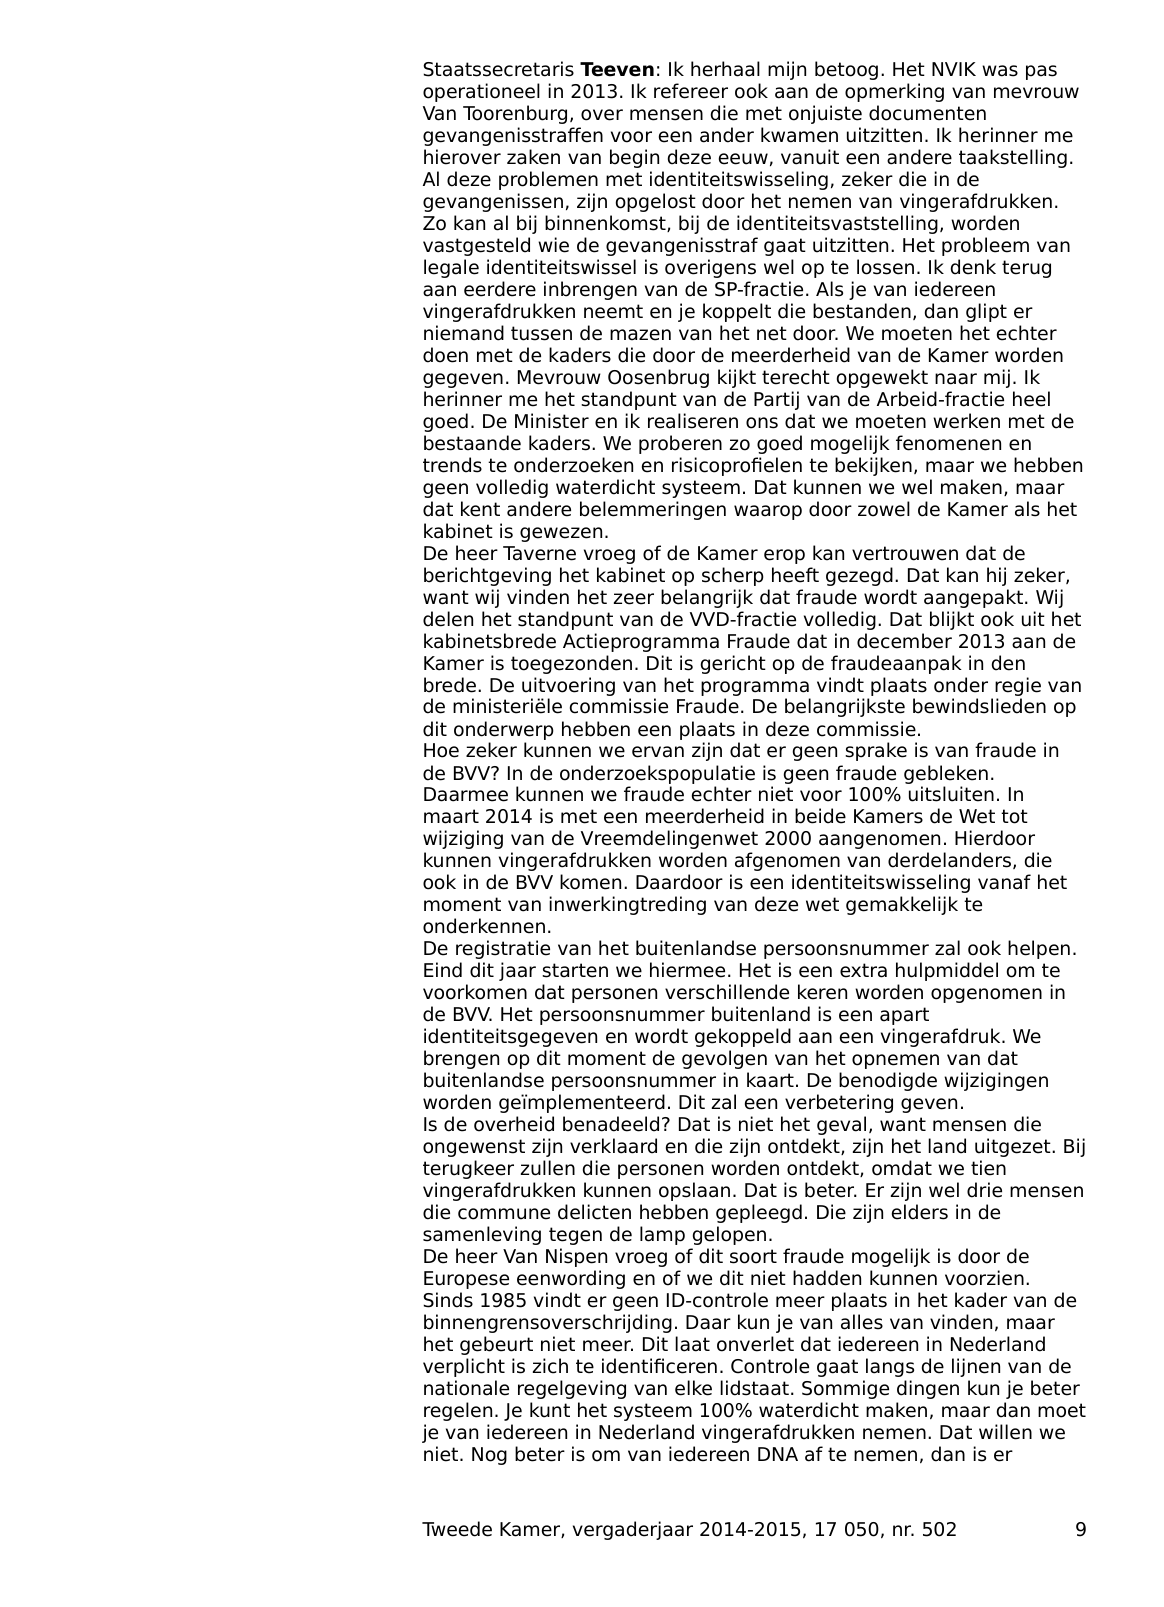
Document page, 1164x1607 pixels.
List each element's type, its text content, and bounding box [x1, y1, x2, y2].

text De registratie van het buitenlandse persoonsnummer zal ook helpen. Eind dit jaar starten we hiermee. Het is een extra hulpmiddel om te voorkomen dat personen verschillende keren worden opgenomen in de BVV. Het persoonsnummer buitenland is een apart identiteitsgegeven en wordt gekoppeld aan een vingerafdruk. We brengen op dit moment de gevolgen van het opnemen van dat buitenlandse persoonsnummer in kaart. De benodigde wijzigingen worden geïmplementeerd. Dit zal een verbetering geven. [422, 938, 1087, 1114]
text De heer Van Nispen vroeg of dit soort fraude mogelijk is door de Europese eenwording en of we dit niet hadden kunnen voorzien. Sinds 1985 vindt er geen ID-controle meer plaats in het kader van de binnengrensoverschrijding. Daar kun je van alles van vinden, maar het gebeurt niet meer. Dit laat onverlet dat iedereen in Nederland verplicht is zich te identificeren. Controle gaat langs de lijnen van de nationale regelgeving van elke lidstaat. Sommige dingen kun je beter regelen. Je kunt het systeem 100% waterdicht maken, maar dan moet je van iedereen in Nederland vingerafdrukken nemen. Dat willen we niet. Nog beter is om van iedereen DNA af te nemen, dan is er [422, 1246, 1087, 1466]
text Staatssecretaris Teeven: Ik herhaal mijn betoog. Het NVIK was pas operationeel in 2013. Ik refereer ook aan de opmerking van mevrouw Van Toorenburg, over mensen die met onjuiste documenten gevangenisstraffen voor een ander kwamen uitzitten. Ik herinner me hierover zaken van begin deze eeuw, vanuit een andere taakstelling. Al deze problemen met identiteitswisseling, zeker die in de gevangenissen, zijn opgelost door het nemen van vingerafdrukken. Zo kan al bij binnenkomst, bij de identiteitsvaststelling, worden vastgesteld wie de gevangenisstraf gaat uitzitten. Het probleem van legale identiteitswissel is overigens wel op te lossen. Ik denk terug aan eerdere inbrengen van de SP-fractie. Als je van iedereen vingerafdrukken neemt en je koppelt die bestanden, dan glipt er niemand tussen de mazen van het net door. We moeten het echter doen met de kaders die door de meerderheid van de Kamer worden gegeven. Mevrouw Oosenbrug kijkt terecht opgewekt naar mij. Ik herinner me het standpunt van de Partij van de Arbeid-fractie heel goed. De Minister en ik realiseren ons dat we moeten werken met de bestaande kaders. We proberen zo goed mogelijk fenomenen en trends te onderzoeken en risicoprofielen te bekijken, maar we hebben geen volledig waterdicht systeem. Dat kunnen we wel maken, maar dat kent andere belemmeringen waarop door zowel de Kamer als het kabinet is gewezen. [422, 59, 1087, 543]
text De heer Taverne vroeg of de Kamer erop kan vertrouwen dat de berichtgeving het kabinet op scherp heeft gezegd. Dat kan hij zeker, want wij vinden het zeer belangrijk dat fraude wordt aangepakt. Wij delen het standpunt van de VVD-fractie volledig. Dat blijkt ook uit het kabinetsbrede Actieprogramma Fraude dat in december 2013 aan de Kamer is toegezonden. Dit is gericht op de fraudeaanpak in den brede. De uitvoering van het programma vindt plaats onder regie van de ministeriële commissie Fraude. De belangrijkste bewindslieden op dit onderwerp hebben een plaats in deze commissie. [422, 543, 1087, 740]
text Hoe zeker kunnen we ervan zijn dat er geen sprake is van fraude in de BVV? In de onderzoekspopulatie is geen fraude gebleken. Daarmee kunnen we fraude echter niet voor 100% uitsluiten. In maart 2014 is met een meerderheid in beide Kamers de Wet tot wijziging van de Vreemdelingenwet 2000 aangenomen. Hierdoor kunnen vingerafdrukken worden afgenomen van derdelanders, die ook in de BVV komen. Daardoor is een identiteitswisseling vanaf het moment van inwerkingtreding van deze wet gemakkelijk te onderkennen. [422, 740, 1087, 938]
text Is de overheid benadeeld? Dat is niet het geval, want mensen die ongewenst zijn verklaard en die zijn ontdekt, zijn het land uitgezet. Bij terugkeer zullen die personen worden ontdekt, omdat we tien vingerafdrukken kunnen opslaan. Dat is beter. Er zijn wel drie mensen die commune delicten hebben gepleegd. Die zijn elders in de samenleving tegen de lamp gelopen. [422, 1114, 1087, 1246]
